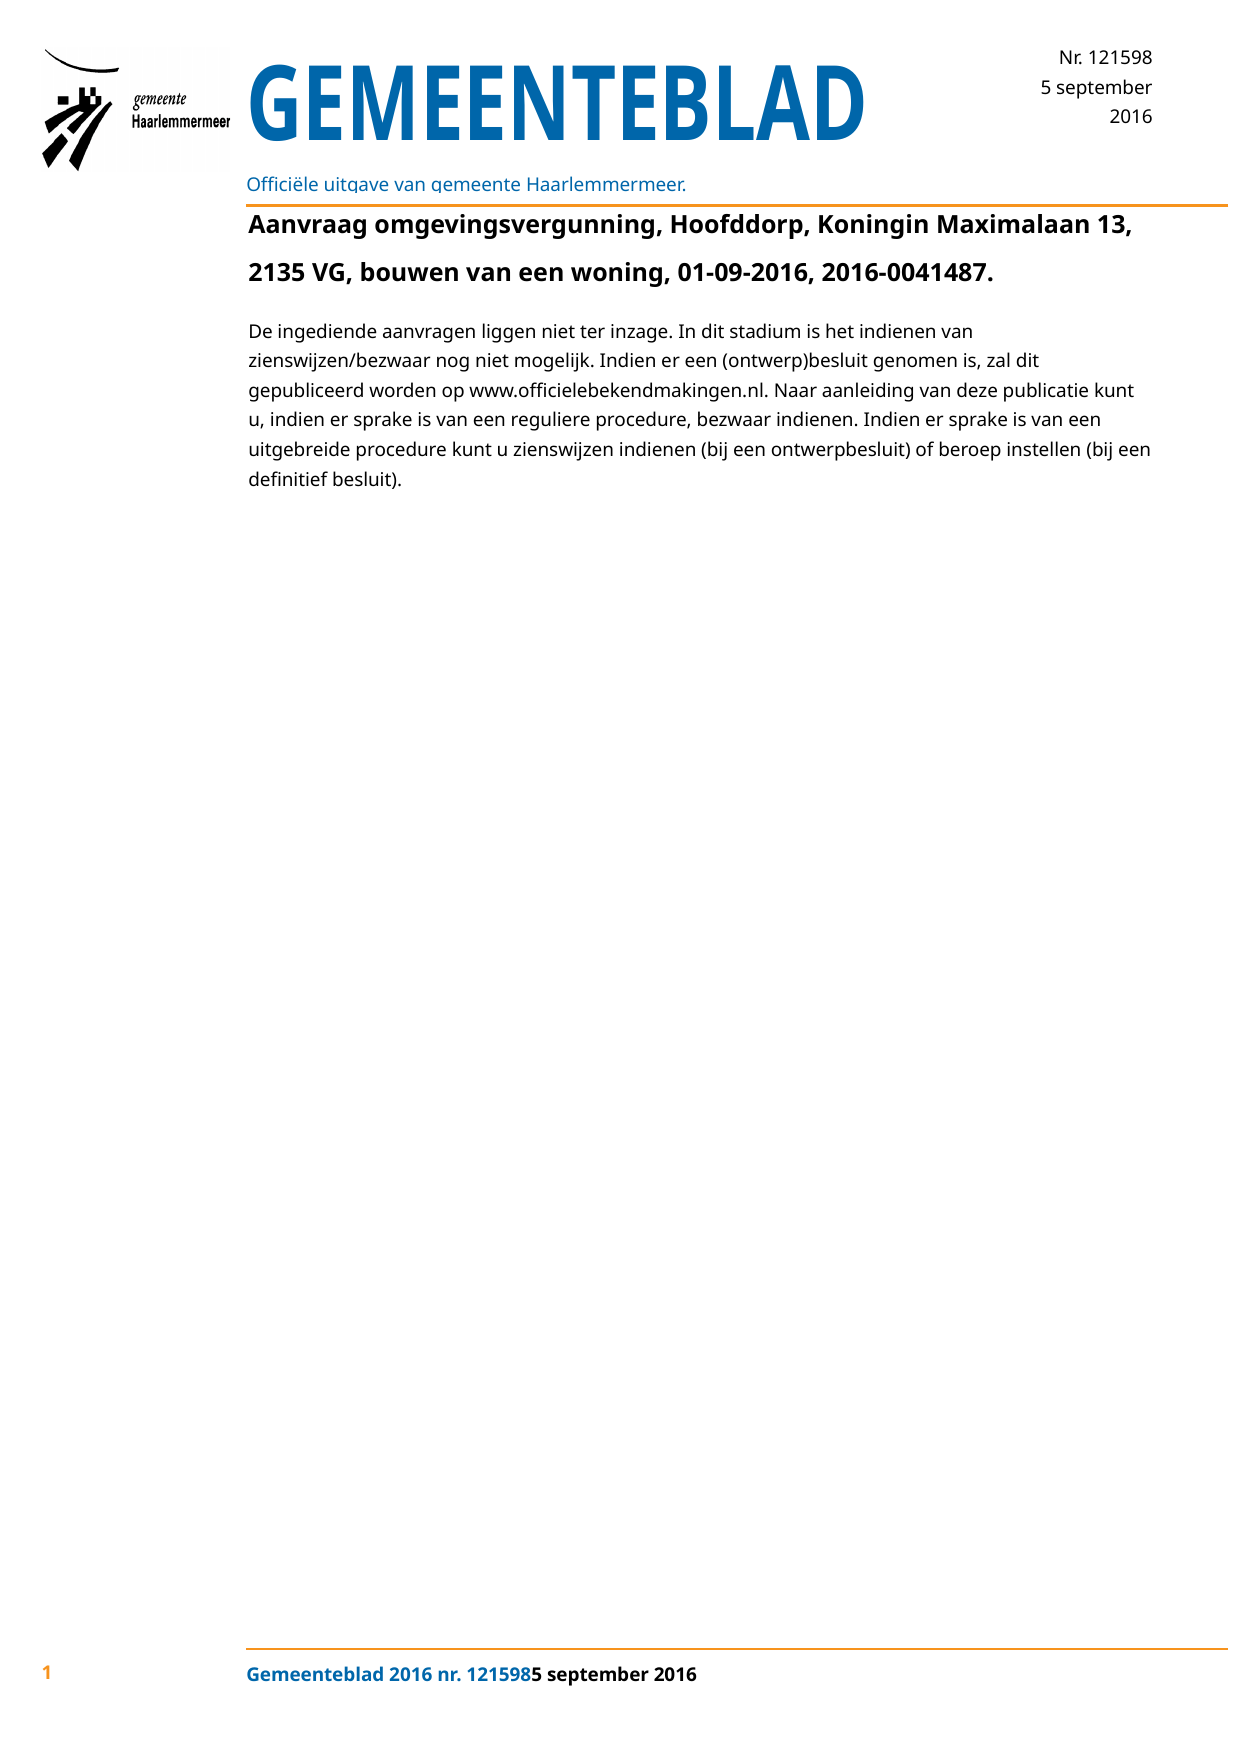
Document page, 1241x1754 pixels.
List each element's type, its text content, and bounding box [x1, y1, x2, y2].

text De ingediende aanvragen liggen niet ter inzage. In dit stadium is het indienen van zienswijzen/bezwaar nog niet mogelijk. Indien er een (ontwerp)besluit genomen is, zal dit gepubliceerd worden op www.officielebekendmakingen.nl. Naar aanleiding van deze publicatie kunt u, indien er sprake is van een reguliere procedure, bezwaar indienen. Indien er sprake is van een uitgebreide procedure kunt u zienswijzen indienen (bij een ontwerpbesluit) of beroep instellen (bij een definitief besluit). [248, 318, 1152, 492]
picture [41, 47, 231, 172]
text Aanvraag omgevingsvergunning, Hoofddorp, Koningin Maximalaan 13, 2135 VG, bouwen van een woning, 01-09-2016, 2016-0041487. [248, 207, 1152, 288]
